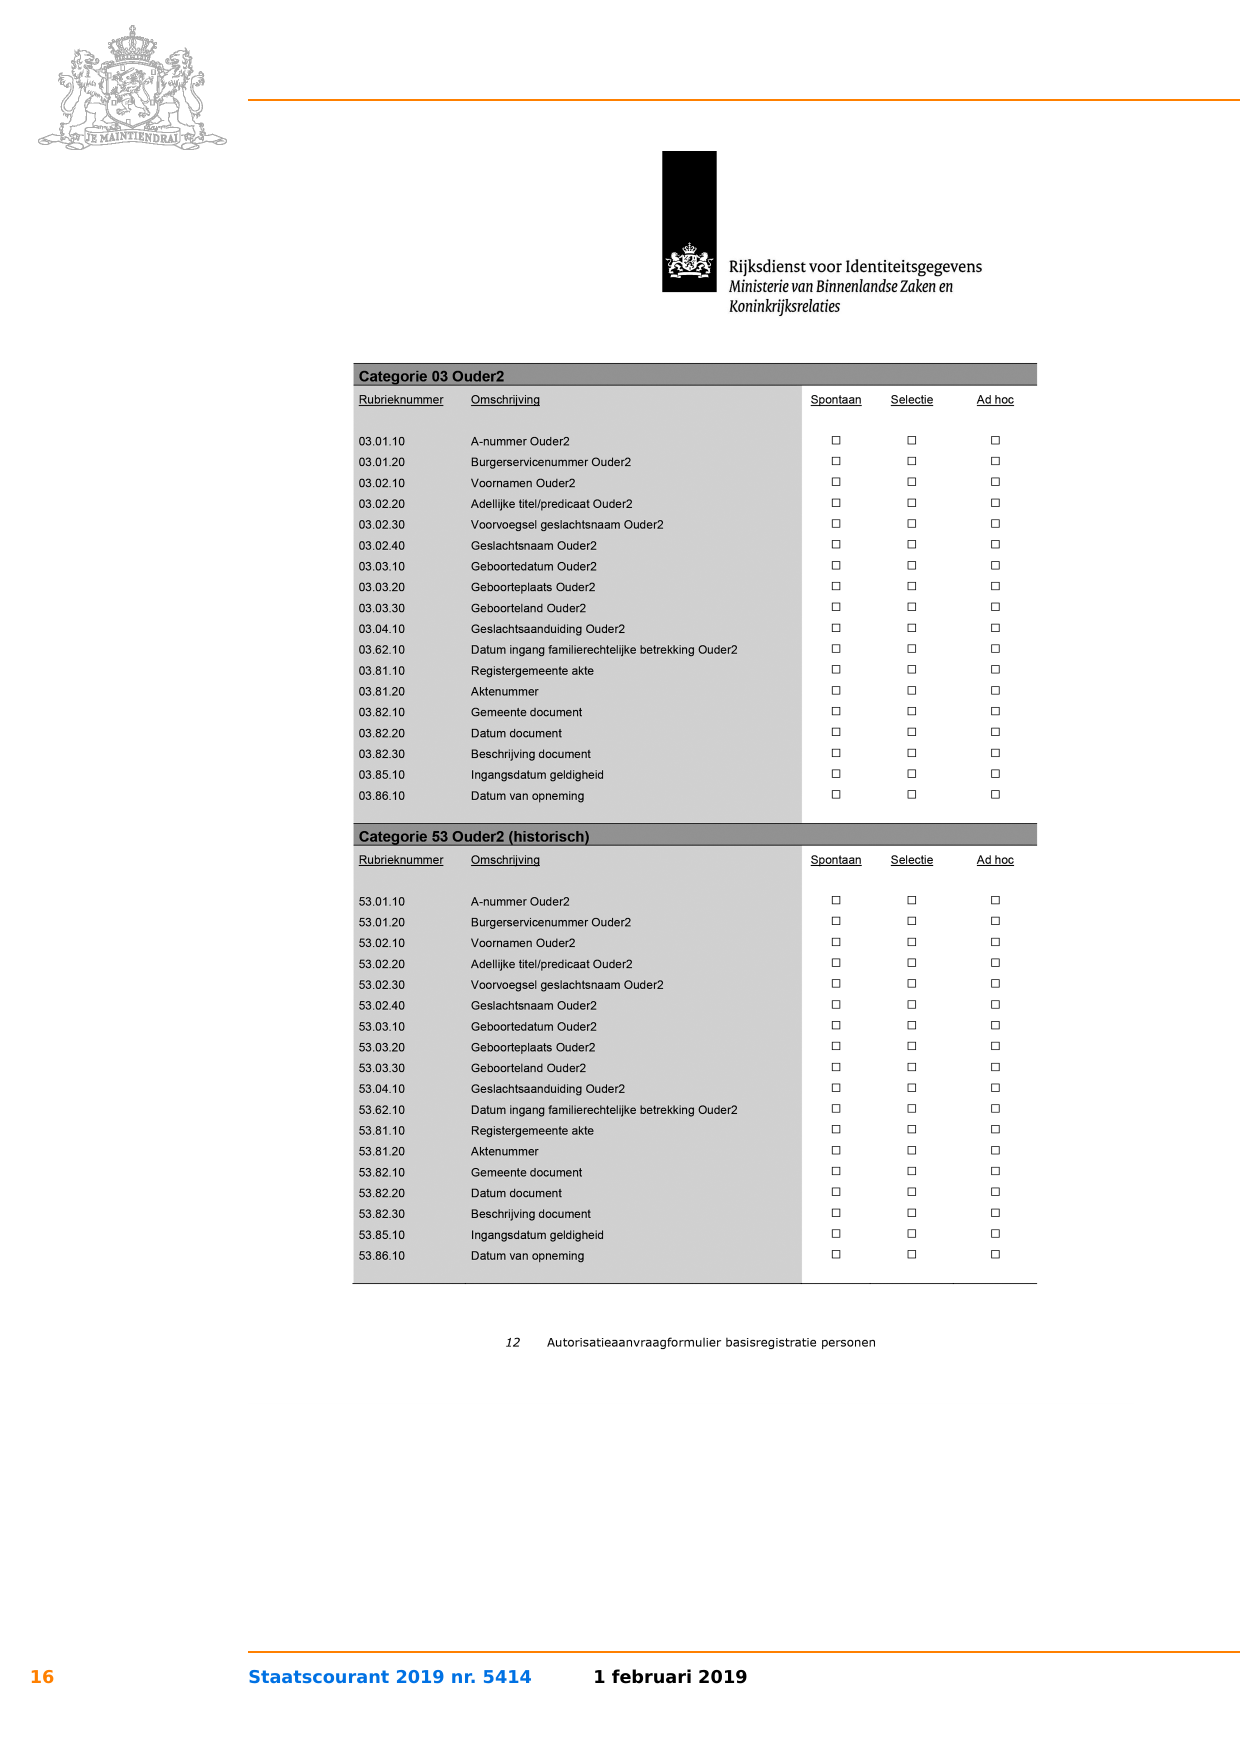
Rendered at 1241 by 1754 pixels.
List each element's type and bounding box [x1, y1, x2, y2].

picture [38, 25, 227, 150]
picture [248, 151, 1134, 1404]
